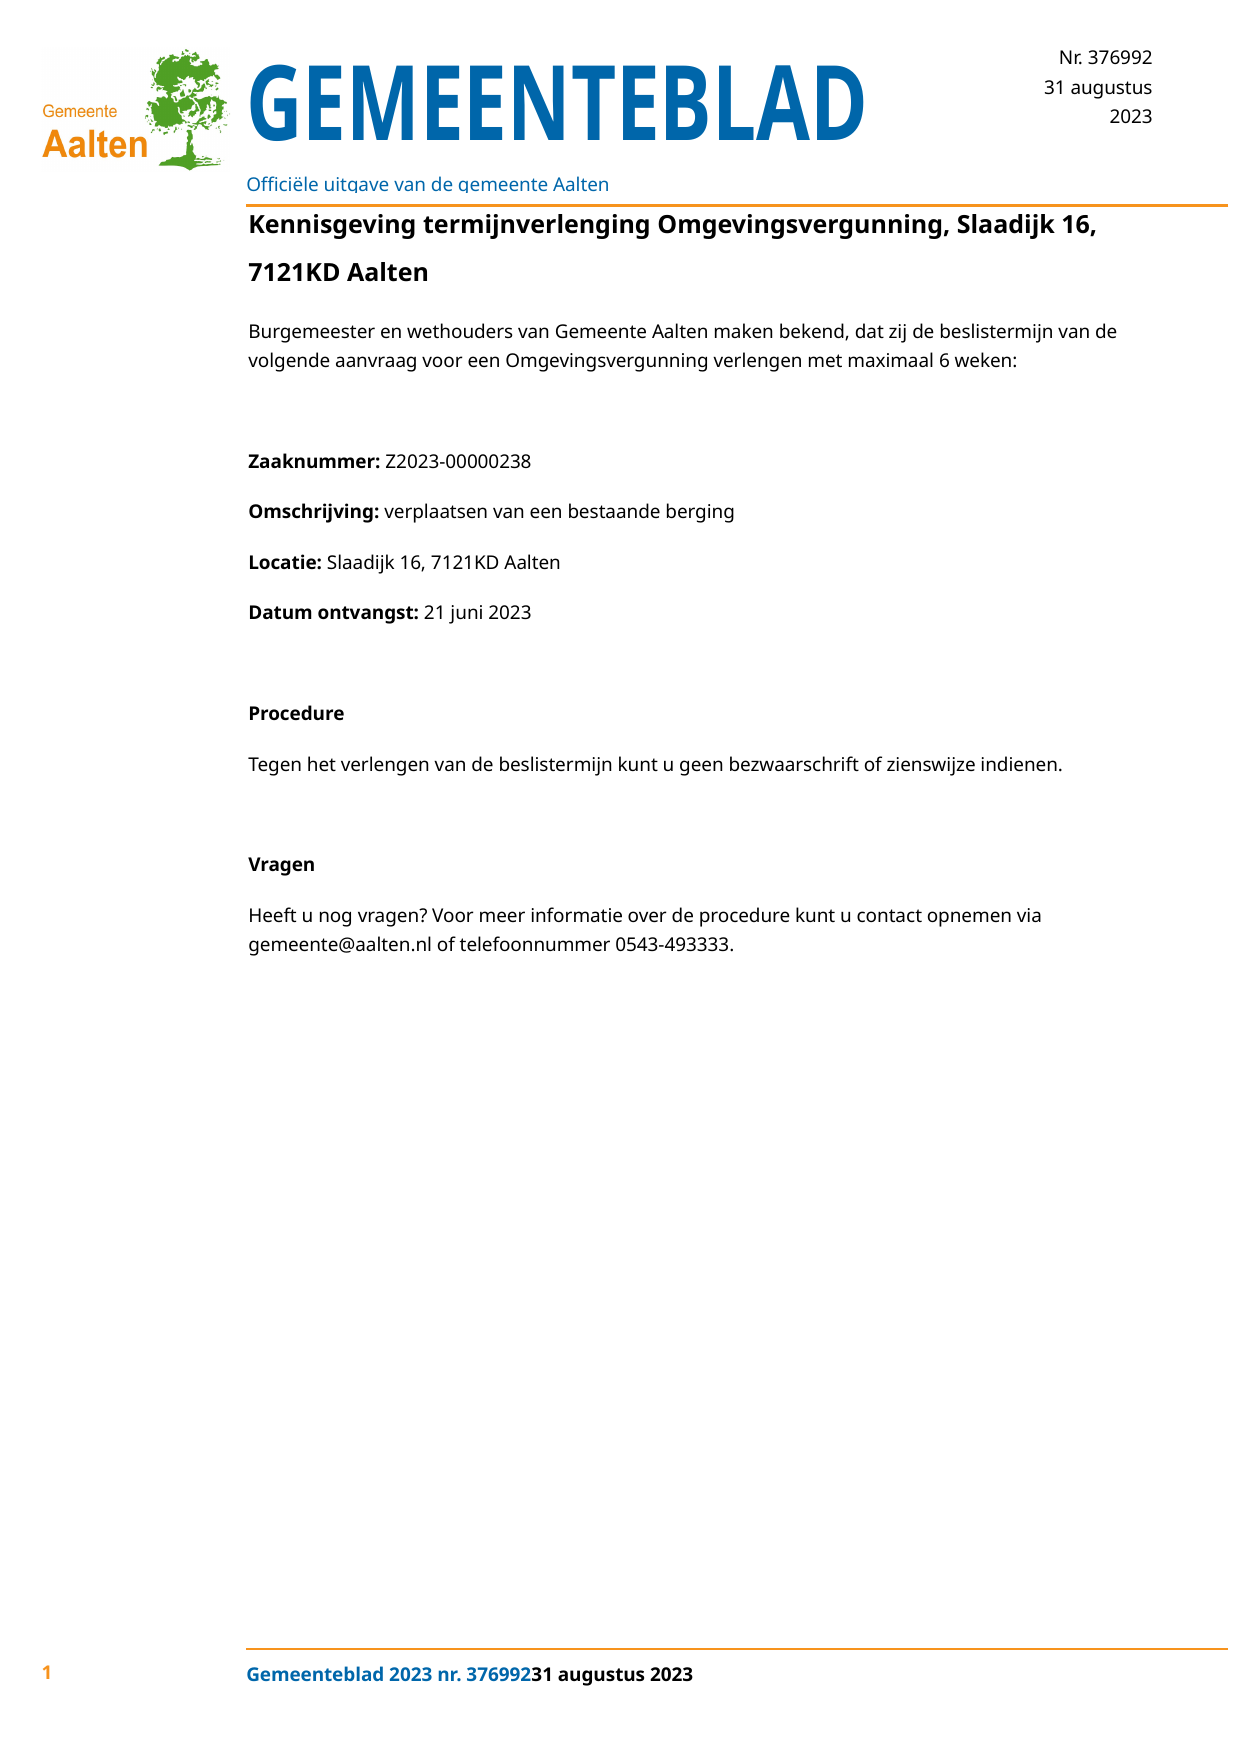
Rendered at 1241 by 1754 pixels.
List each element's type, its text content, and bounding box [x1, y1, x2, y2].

picture [41, 47, 231, 172]
text Tegen het verlengen van de beslistermijn kunt u geen bezwaarschrift of zienswijze indienen. [248, 751, 1152, 777]
text Zaaknummer: Z2023-00000238 [248, 448, 1152, 474]
text Omschrijving: verplaatsen van een bestaande berging [248, 499, 1152, 524]
text Locatie: Slaadijk 16, 7121KD Aalten [248, 549, 1152, 575]
text Procedure [248, 700, 1152, 726]
text Burgemeester en wethouders van Gemeente Aalten maken bekend, dat zij de beslistermijn van de volgende aanvraag voor een Omgevingsvergunning verlengen met maximaal 6 weken: [248, 318, 1152, 373]
text Heeft u nog vragen? Voor meer informatie over de procedure kunt u contact opnemen via gemeente@aalten.nl of telefoonnummer 0543-493333. [248, 902, 1152, 957]
text Datum ontvangst: 21 juni 2023 [248, 599, 1152, 625]
text Vragen [248, 852, 1152, 877]
text Kennisgeving termijnverlenging Omgevingsvergunning, Slaadijk 16, 7121KD Aalten [248, 207, 1152, 288]
